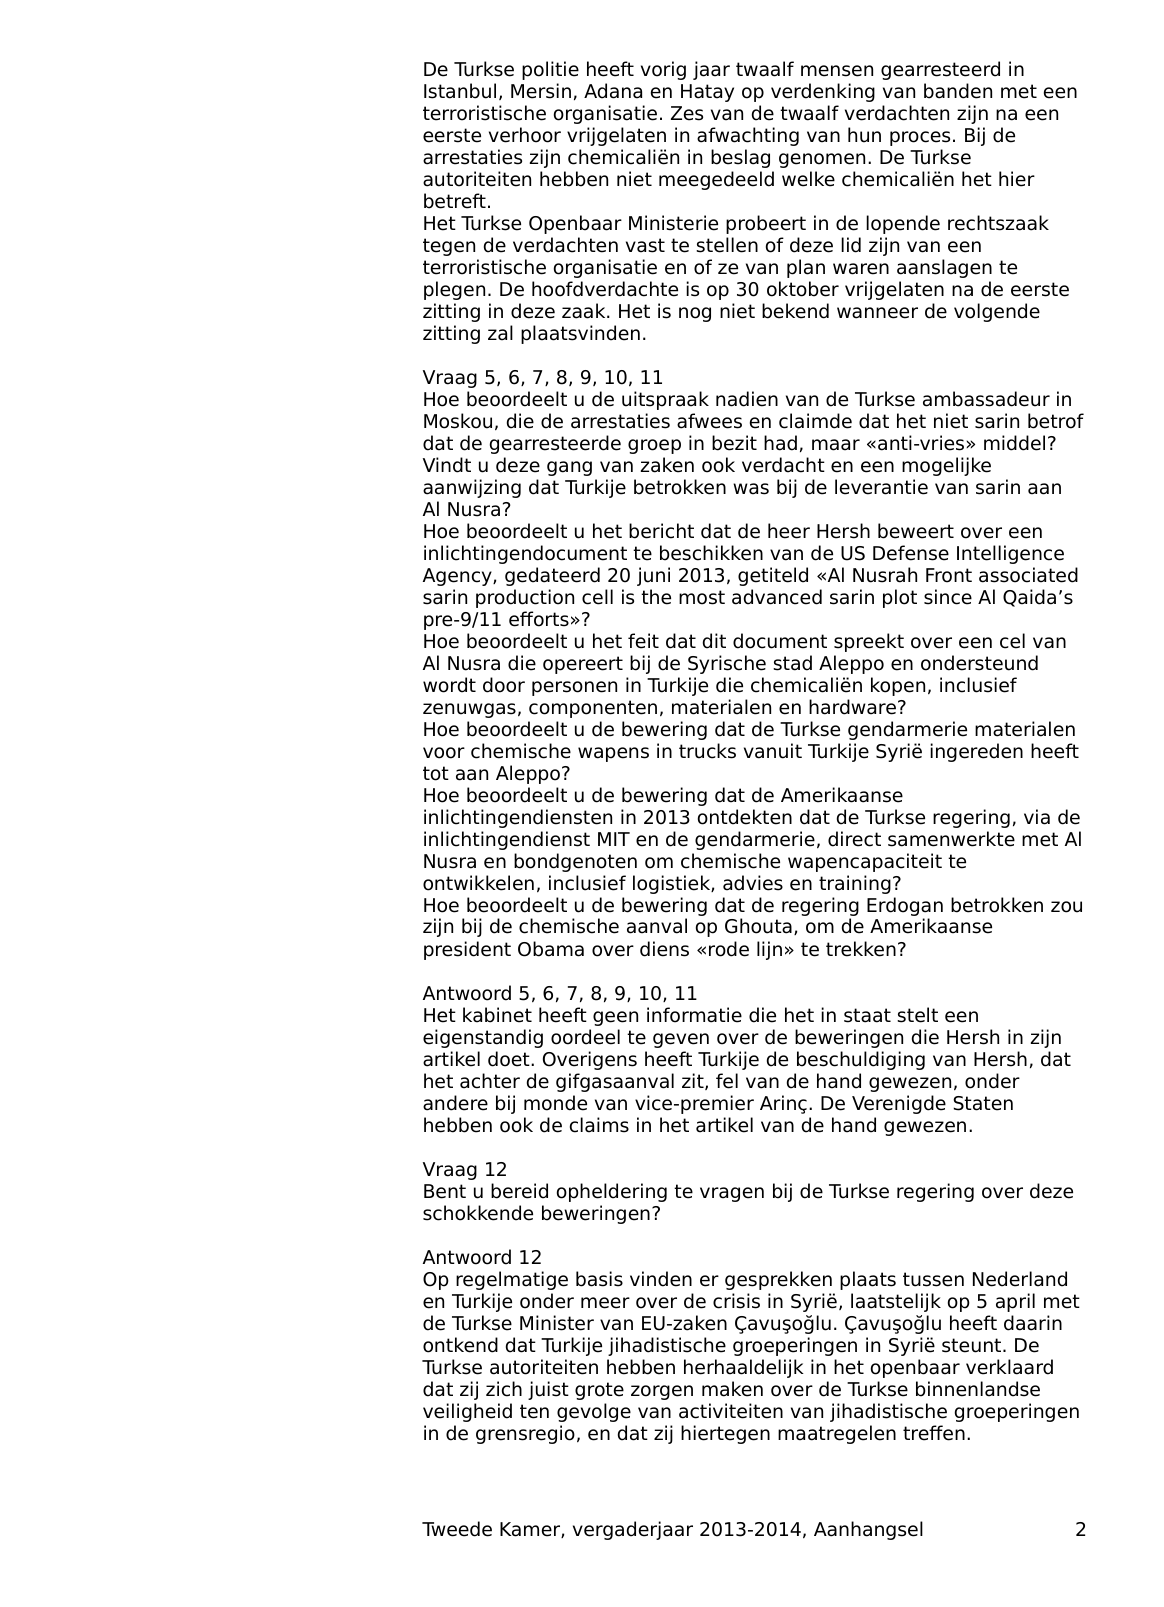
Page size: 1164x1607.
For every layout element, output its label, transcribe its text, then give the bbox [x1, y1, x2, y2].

text Het Turkse Openbaar Ministerie probeert in de lopende rechtszaak tegen de verdachten vast te stellen of deze lid zijn van een terroristische organisatie en of ze van plan waren aanslagen te plegen. De hoofdverdachte is op 30 oktober vrijgelaten na de eerste zitting in deze zaak. Het is nog niet bekend wanneer de volgende zitting zal plaatsvinden. [422, 213, 1087, 345]
text Op regelmatige basis vinden er gesprekken plaats tussen Nederland en Turkije onder meer over de crisis in Syrië, laatstelijk op 5 april met de Turkse Minister van EU-zaken Çavuşoğlu. Çavuşoğlu heeft daarin ontkend dat Turkije jihadistische groeperingen in Syrië steunt. De Turkse autoriteiten hebben herhaaldelijk in het openbaar verklaard dat zij zich juist grote zorgen maken over de Turkse binnenlandse veiligheid ten gevolge van activiteiten van jihadistische groeperingen in de grensregio, en dat zij hiertegen maatregelen treffen. [422, 1269, 1087, 1444]
text Hoe beoordeelt u het feit dat dit document spreekt over een cel van Al Nusra die opereert bij de Syrische stad Aleppo en ondersteund wordt door personen in Turkije die chemicaliën kopen, inclusief zenuwgas, componenten, materialen en hardware? [422, 631, 1087, 719]
text Vraag 5, 6, 7, 8, 9, 10, 11 [422, 367, 1087, 389]
text Hoe beoordeelt u de bewering dat de Amerikaanse inlichtingendiensten in 2013 ontdekten dat de Turkse regering, via de inlichtingendienst MIT en de gendarmerie, direct samenwerkte met Al Nusra en bondgenoten om chemische wapencapaciteit te ontwikkelen, inclusief logistiek, advies en training? [422, 784, 1087, 894]
text Hoe beoordeelt u de uitspraak nadien van de Turkse ambassadeur in Moskou, die de arrestaties afwees en claimde dat het niet sarin betrof dat de gearresteerde groep in bezit had, maar «anti-vries» middel? [422, 389, 1087, 455]
text Vindt u deze gang van zaken ook verdacht en een mogelijke aanwijzing dat Turkije betrokken was bij de leverantie van sarin aan Al Nusra? [422, 455, 1087, 521]
text De Turkse politie heeft vorig jaar twaalf mensen gearresteerd in Istanbul, Mersin, Adana en Hatay op verdenking van banden met een terroristische organisatie. Zes van de twaalf verdachten zijn na een eerste verhoor vrijgelaten in afwachting van hun proces. Bij de arrestaties zijn chemicaliën in beslag genomen. De Turkse autoriteiten hebben niet meegedeeld welke chemicaliën het hier betreft. [422, 59, 1087, 213]
text Vraag 12 [422, 1159, 1087, 1181]
text Hoe beoordeelt u de bewering dat de regering Erdogan betrokken zou zijn bij de chemische aanval op Ghouta, om de Amerikaanse president Obama over diens «rode lijn» te trekken? [422, 894, 1087, 960]
text Antwoord 5, 6, 7, 8, 9, 10, 11 [422, 983, 1087, 1004]
text Bent u bereid opheldering te vragen bij de Turkse regering over deze schokkende beweringen? [422, 1181, 1087, 1224]
text Antwoord 12 [422, 1247, 1087, 1269]
text Hoe beoordeelt u de bewering dat de Turkse gendarmerie materialen voor chemische wapens in trucks vanuit Turkije Syrië ingereden heeft tot aan Aleppo? [422, 719, 1087, 784]
text Het kabinet heeft geen informatie die het in staat stelt een eigenstandig oordeel te geven over de beweringen die Hersh in zijn artikel doet. Overigens heeft Turkije de beschuldiging van Hersh, dat het achter de gifgasaanval zit, fel van de hand gewezen, onder andere bij monde van vice-premier Arinç. De Verenigde Staten hebben ook de claims in het artikel van de hand gewezen. [422, 1004, 1087, 1136]
text Hoe beoordeelt u het bericht dat de heer Hersh beweert over een inlichtingendocument te beschikken van de US Defense Intelligence Agency, gedateerd 20 juni 2013, getiteld «Al Nusrah Front associated sarin production cell is the most advanced sarin plot since Al Qaida’s pre-9/11 efforts»? [422, 521, 1087, 631]
